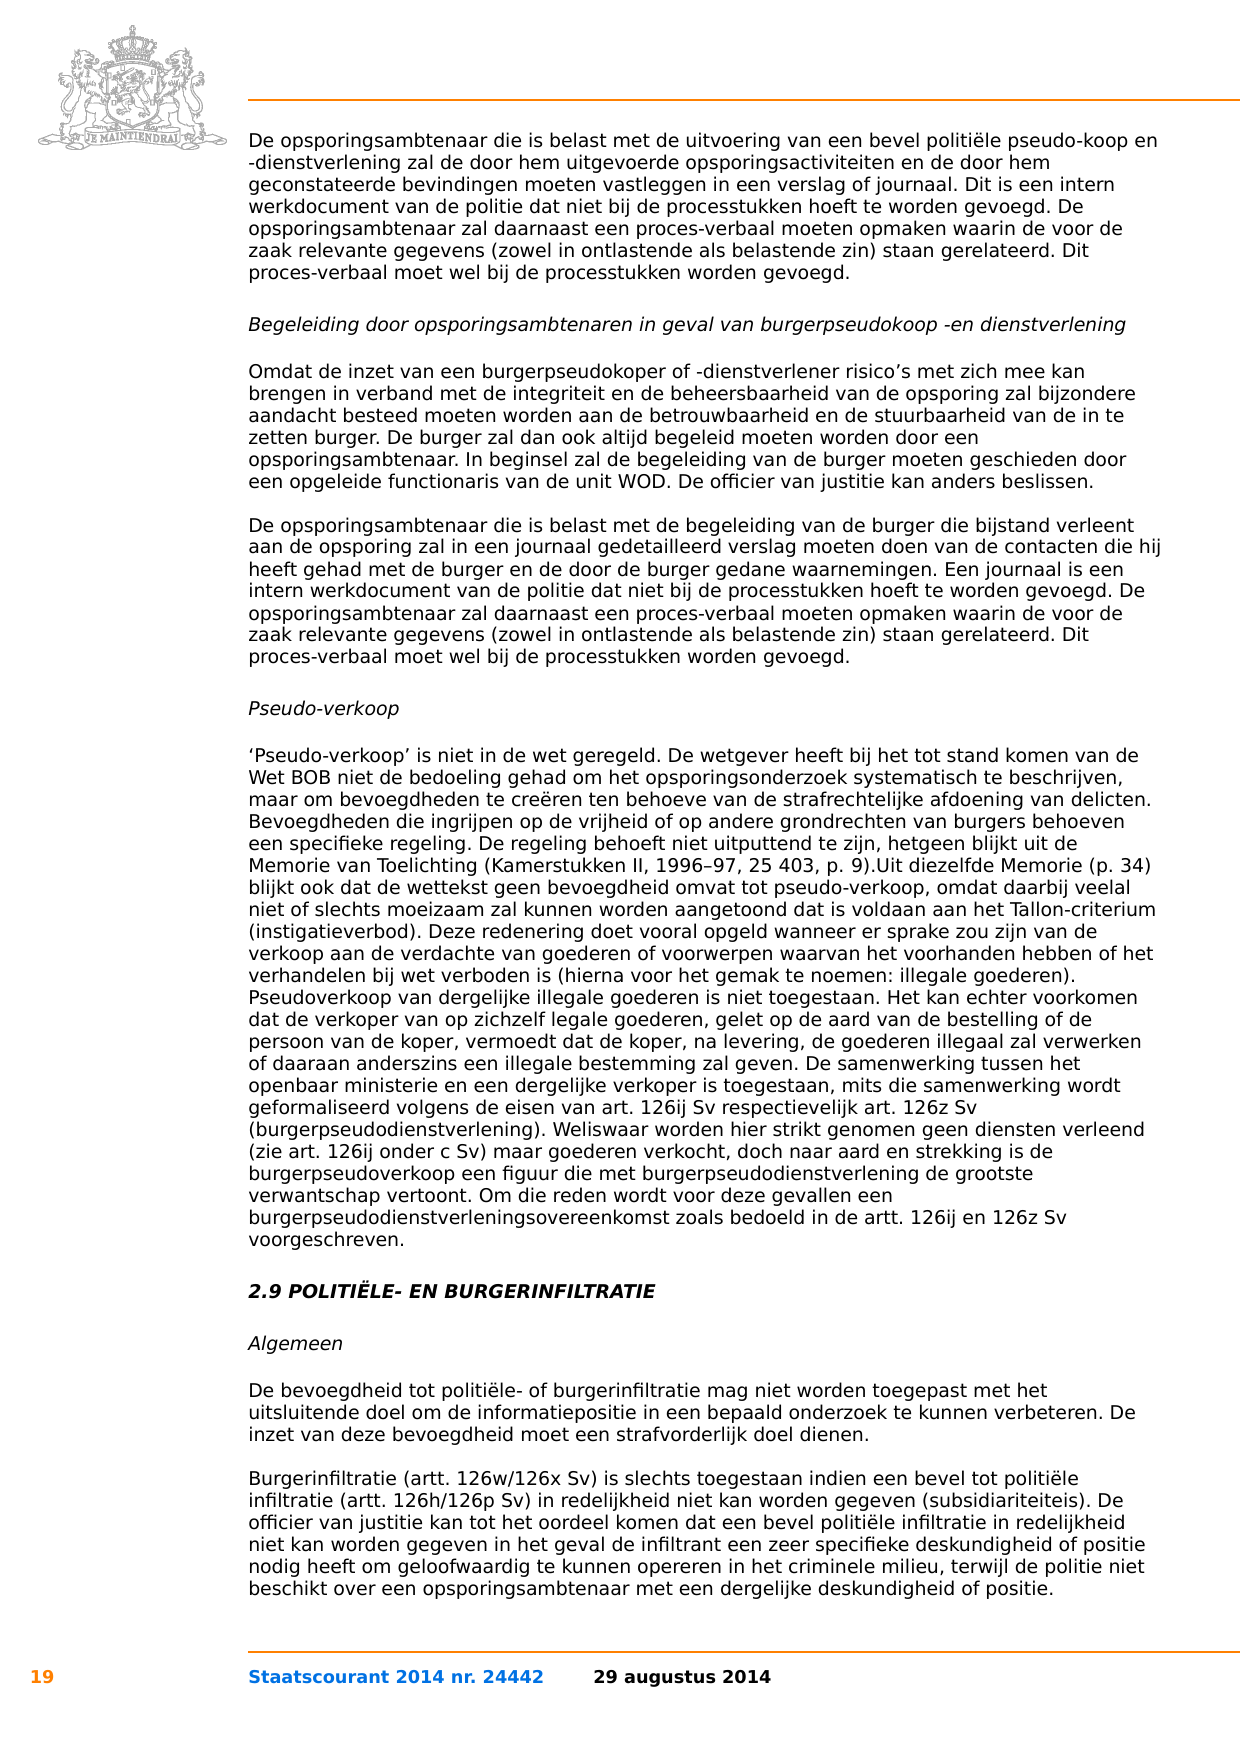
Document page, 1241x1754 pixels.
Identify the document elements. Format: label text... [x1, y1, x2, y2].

subtitle 2.9 POLITIËLE- EN BURGERINFILTRATIE [248, 1281, 1163, 1303]
text Burgerinfiltratie (artt. 126w/126x Sv) is slechts toegestaan indien een bevel tot politiële infiltratie (artt. 126h/126p Sv) in redelijkheid niet kan worden gegeven (subsidiariteiteis). De officier van justitie kan tot het oordeel komen dat een bevel politiële infiltratie in redelijkheid niet kan worden gegeven in het geval de infiltrant een zeer specifieke deskundigheid of positie nodig heeft om geloofwaardig te kunnen opereren in het criminele milieu, terwijl de politie niet beschikt over een opsporingsambtenaar met een dergelijke deskundigheid of positie. [248, 1468, 1163, 1599]
text Omdat de inzet van een burgerpseudokoper of -dienstverlener risico’s met zich mee kan brengen in verband met de integriteit en de beheersbaarheid van de opsporing zal bijzondere aandacht besteed moeten worden aan de betrouwbaarheid en de stuurbaarheid van de in te zetten burger. De burger zal dan ook altijd begeleid moeten worden door een opsporingsambtenaar. In beginsel zal de begeleiding van de burger moeten geschieden door een opgeleide functionaris van de unit WOD. De officier van justitie kan anders beslissen. [248, 361, 1163, 493]
subtitle Algemeen [248, 1333, 1163, 1355]
text De bevoegdheid tot politiële- of burgerinfiltratie mag niet worden toegepast met het uitsluitende doel om de informatiepositie in een bepaald onderzoek te kunnen verbeteren. De inzet van deze bevoegdheid moet een strafvorderlijk doel dienen. [248, 1380, 1163, 1446]
text De opsporingsambtenaar die is belast met de begeleiding van de burger die bijstand verleent aan de opsporing zal in een journaal gedetailleerd verslag moeten doen van de contacten die hij heeft gehad met de burger en de door de burger gedane waarnemingen. Een journaal is een intern werkdocument van de politie dat niet bij de processtukken hoeft te worden gevoegd. De opsporingsambtenaar zal daarnaast een proces-verbaal moeten opmaken waarin de voor de zaak relevante gegevens (zowel in ontlastende als belastende zin) staan gerelateerd. Dit proces-verbaal moet wel bij de processtukken worden gevoegd. [248, 514, 1163, 668]
subtitle Pseudo-verkoop [248, 698, 1163, 720]
text ‘Pseudo-verkoop’ is niet in de wet geregeld. De wetgever heeft bij het tot stand komen van de Wet BOB niet de bedoeling gehad om het opsporingsonderzoek systematisch te beschrijven, maar om bevoegdheden te creëren ten behoeve van de strafrechtelijke afdoening van delicten. Bevoegdheden die ingrijpen op de vrijheid of op andere grondrechten van burgers behoeven een specifieke regeling. De regeling behoeft niet uitputtend te zijn, hetgeen blijkt uit de Memorie van Toelichting (Kamerstukken II, 1996–97, 25 403, p. 9).Uit diezelfde Memorie (p. 34) blijkt ook dat de wettekst geen bevoegdheid omvat tot pseudo-verkoop, omdat daarbij veelal niet of slechts moeizaam zal kunnen worden aangetoond dat is voldaan aan het Tallon-criterium (instigatieverbod). Deze redenering doet vooral opgeld wanneer er sprake zou zijn van de verkoop aan de verdachte van goederen of voorwerpen waarvan het voorhanden hebben of het verhandelen bij wet verboden is (hierna voor het gemak te noemen: illegale goederen). Pseudoverkoop van dergelijke illegale goederen is niet toegestaan. Het kan echter voorkomen dat de verkoper van op zichzelf legale goederen, gelet op de aard van de bestelling of de persoon van de koper, vermoedt dat de koper, na levering, de goederen illegaal zal verwerken of daaraan anderszins een illegale bestemming zal geven. De samenwerking tussen het openbaar ministerie en een dergelijke verkoper is toegestaan, mits die samenwerking wordt geformaliseerd volgens de eisen van art. 126ij Sv respectievelijk art. 126z Sv (burgerpseudodienstverlening). Weliswaar worden hier strikt genomen geen diensten verleend (zie art. 126ij onder c Sv) maar goederen verkocht, doch naar aard en strekking is de burgerpseudoverkoop een figuur die met burgerpseudodienstverlening de grootste verwantschap vertoont. Om die reden wordt voor deze gevallen een burgerpseudodienstverleningsovereenkomst zoals bedoeld in de artt. 126ij en 126z Sv voorgeschreven. [248, 745, 1163, 1251]
picture [38, 25, 227, 150]
text De opsporingsambtenaar die is belast met de uitvoering van een bevel politiële pseudo-koop en -dienstverlening zal de door hem uitgevoerde opsporingsactiviteiten en de door hem geconstateerde bevindingen moeten vastleggen in een verslag of journaal. Dit is een intern werkdocument van de politie dat niet bij de processtukken hoeft te worden gevoegd. De opsporingsambtenaar zal daarnaast een proces-verbaal moeten opmaken waarin de voor de zaak relevante gegevens (zowel in ontlastende als belastende zin) staan gerelateerd. Dit proces-verbaal moet wel bij de processtukken worden gevoegd. [248, 130, 1163, 284]
subtitle Begeleiding door opsporingsambtenaren in geval van burgerpseudokoop -en dienstverlening [248, 314, 1163, 336]
